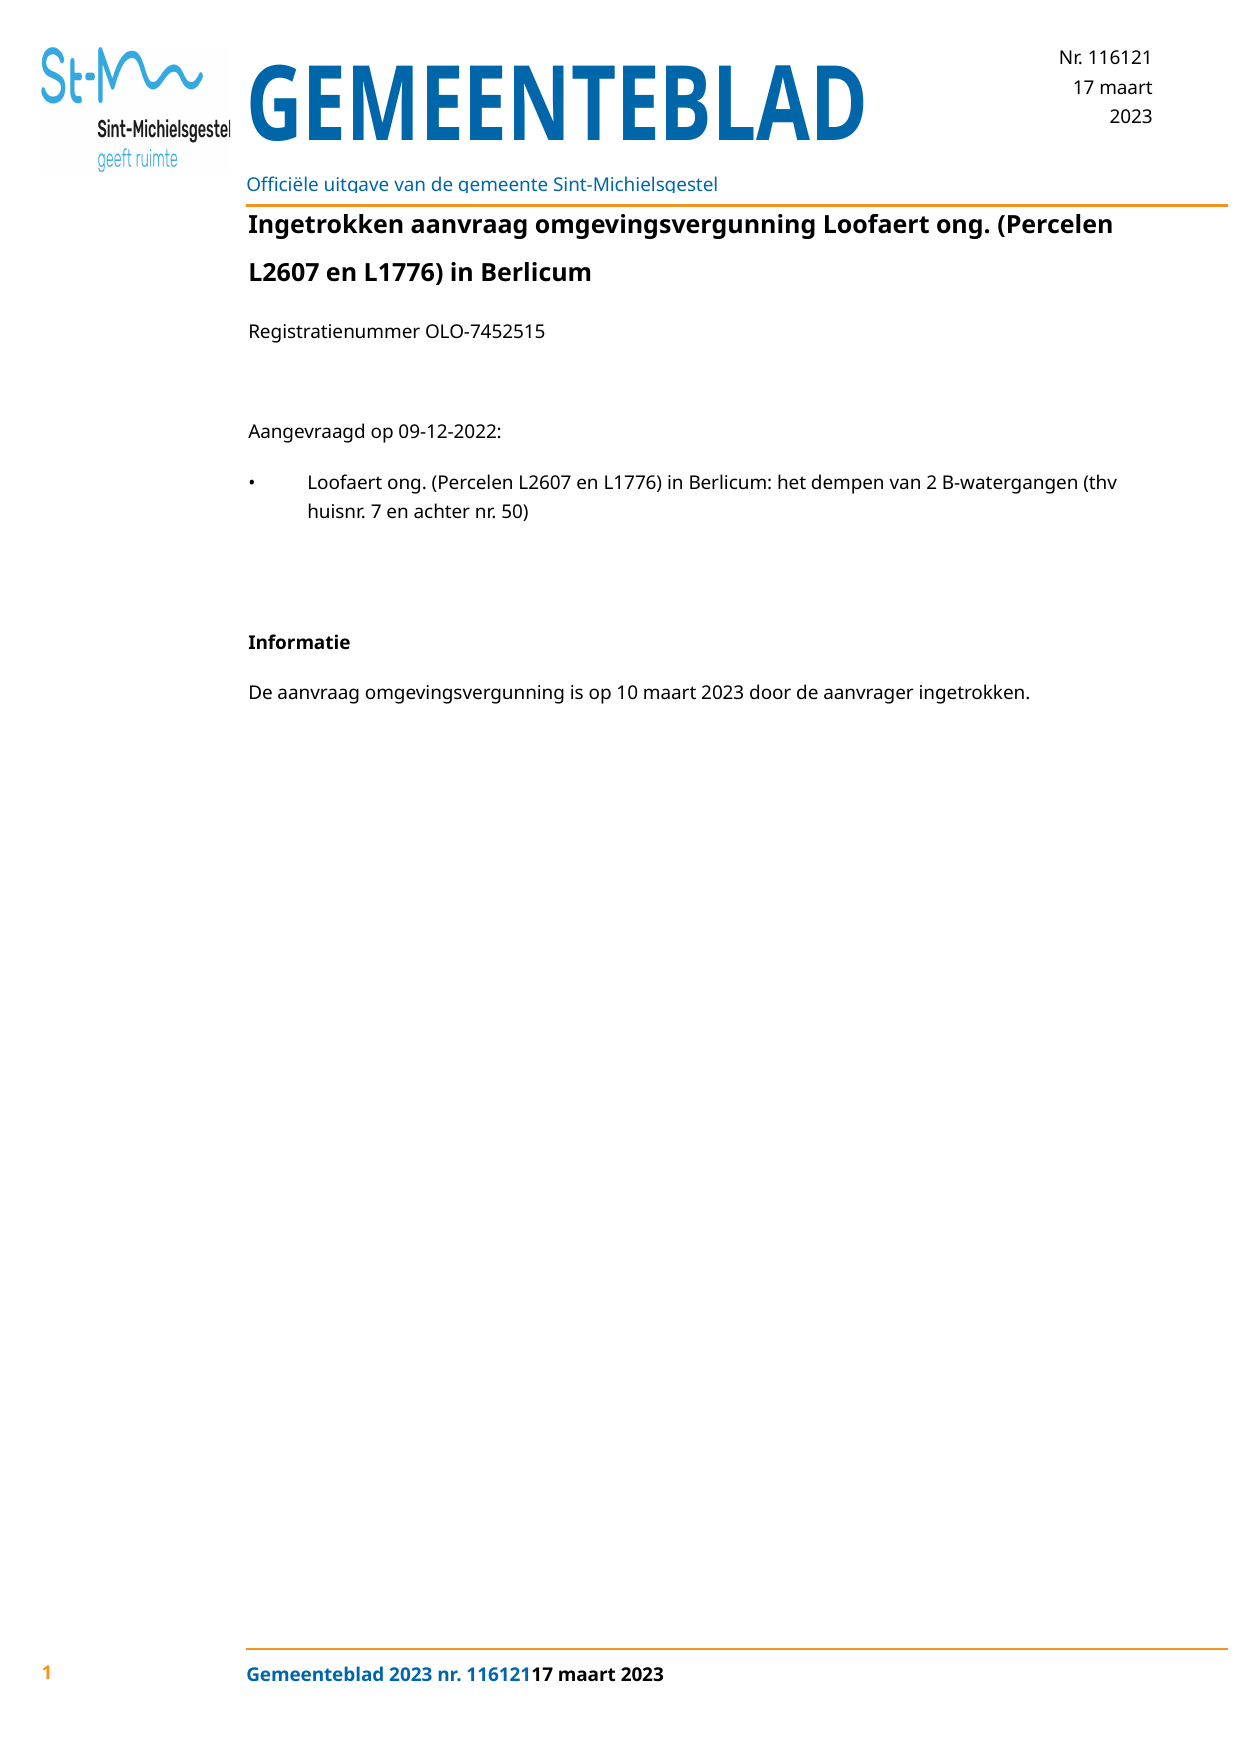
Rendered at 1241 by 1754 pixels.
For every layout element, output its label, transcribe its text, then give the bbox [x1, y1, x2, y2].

text Registratienummer OLO-7452515 [248, 318, 1152, 344]
text De aanvraag omgevingsvergunning is op 10 maart 2023 door de aanvrager ingetrokken. [248, 679, 1152, 705]
text Ingetrokken aanvraag omgevingsvergunning Loofaert ong. (Percelen L2607 en L1776) in Berlicum [248, 207, 1152, 288]
text Informatie [248, 629, 1152, 655]
list Loofaert ong. (Percelen L2607 en L1776) in Berlicum: het dempen van 2 B-watergangen (thv huisnr. 7 en achter nr. 50) [248, 469, 1152, 524]
text Aangevraagd op 09-12-2022: [248, 419, 1152, 444]
picture [41, 47, 231, 172]
